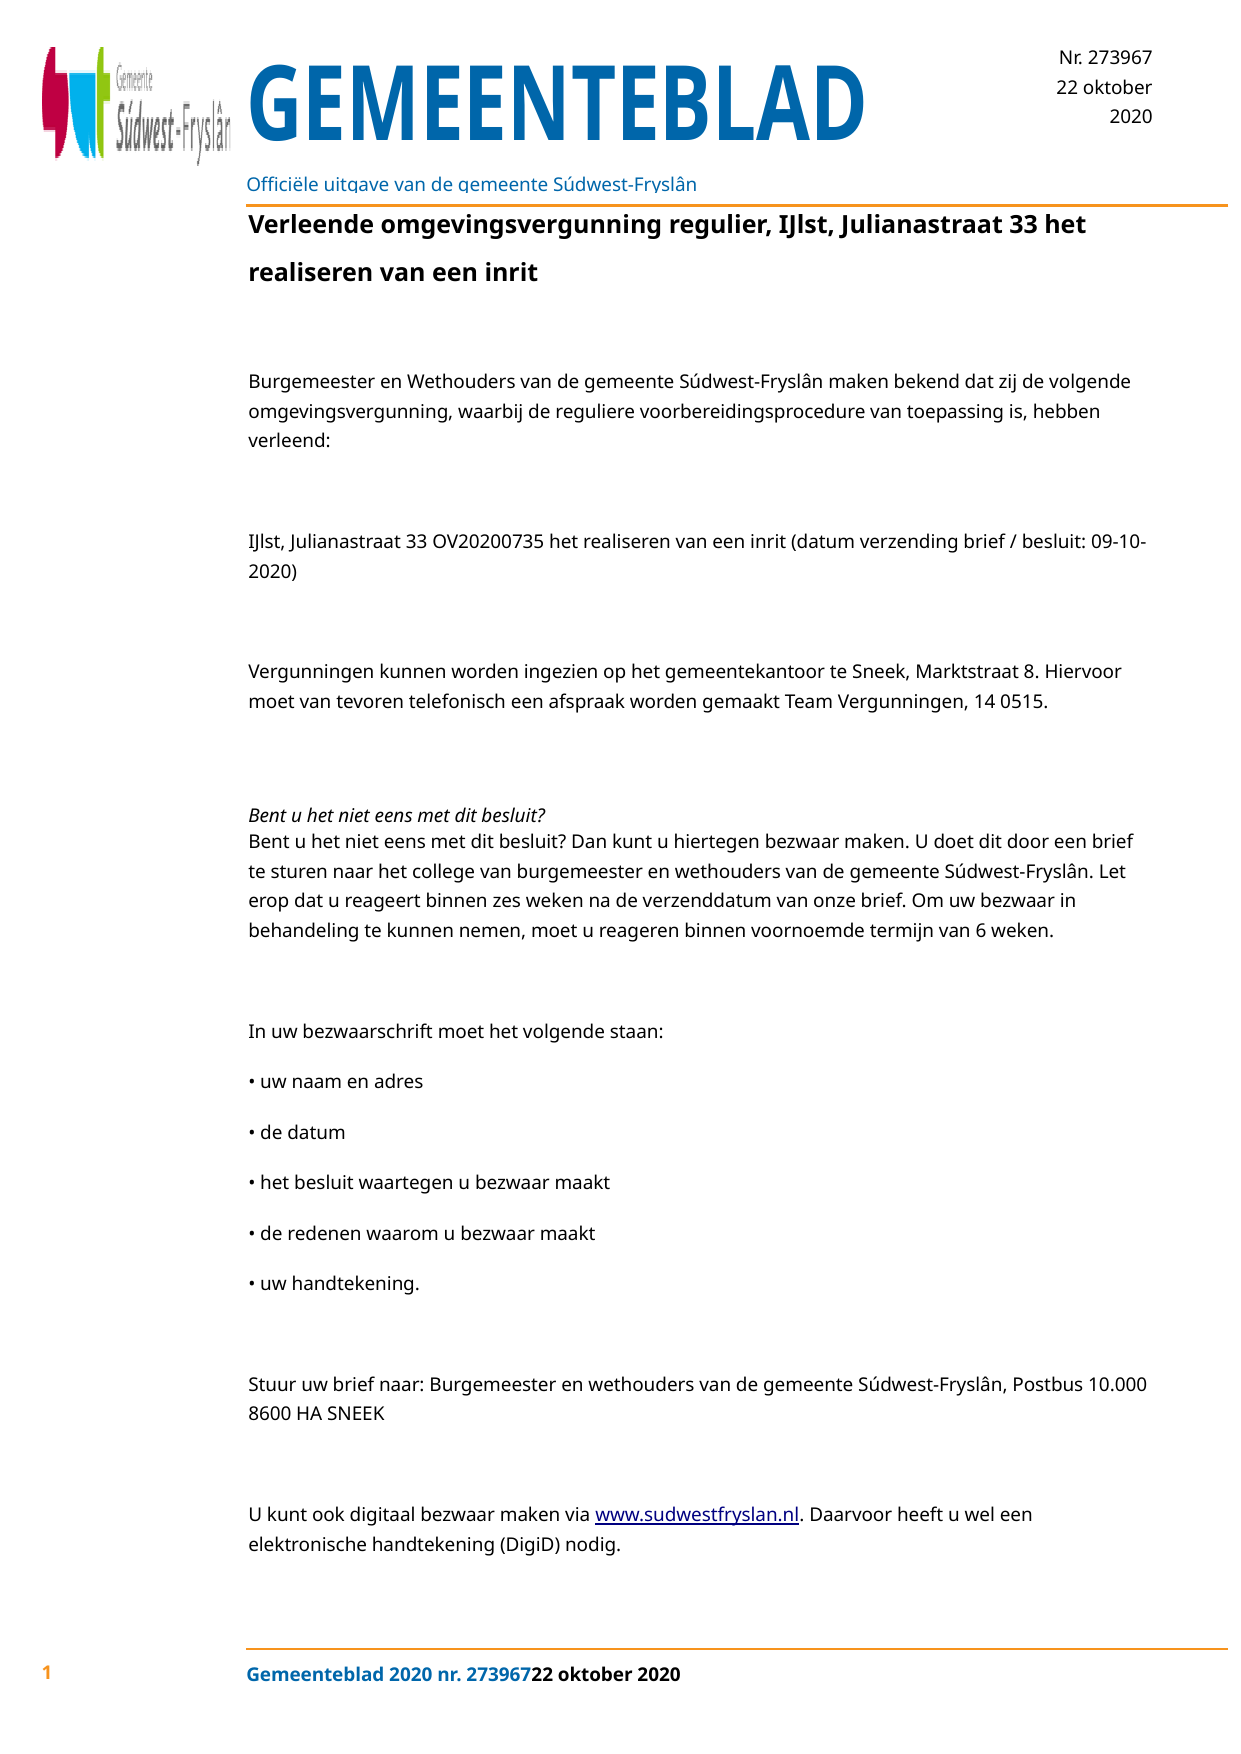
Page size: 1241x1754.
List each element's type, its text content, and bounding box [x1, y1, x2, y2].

text Vergunningen kunnen worden ingezien op het gemeentekantoor te Sneek, Marktstraat 8. Hiervoor moet van tevoren telefonisch een afspraak worden gemaakt Team Vergunningen, 14 0515. [248, 659, 1152, 714]
text Burgemeester en Wethouders van de gemeente Súdwest-Fryslân maken bekend dat zij de volgende omgevingsvergunning, waarbij de reguliere voorbereidingsprocedure van toepassing is, hebben verleend: [248, 368, 1152, 453]
text • het besluit waartegen u bezwaar maakt [248, 1169, 1152, 1195]
text Bent u het niet eens met dit besluit? Dan kunt u hiertegen bezwaar maken. U doet dit door een brief te sturen naar het college van burgemeester en wethouders van de gemeente Súdwest-Fryslân. Let erop dat u reageert binnen zes weken na de verzenddatum van onze brief. Om uw bezwaar in behandeling te kunnen nemen, moet u reageren binnen voornoemde termijn van 6 weken. [248, 828, 1152, 943]
text • de redenen waarom u bezwaar maakt [248, 1220, 1152, 1245]
text • de datum [248, 1119, 1152, 1144]
text • uw handtekening. [248, 1270, 1152, 1296]
text In uw bezwaarschrift moet het volgende staan: [248, 1018, 1152, 1044]
text • uw naam en adres [248, 1068, 1152, 1094]
picture [41, 47, 231, 172]
text IJlst, Julianastraat 33 OV20200735 het realiseren van een inrit (datum verzending brief / besluit: 09-10-2020) [248, 528, 1152, 584]
text U kunt ook digitaal bezwaar maken via www.sudwestfryslan.nl. Daarvoor heeft u wel een elektronische handtekening (DigiD) nodig. [248, 1501, 1152, 1557]
text Stuur uw brief naar: Burgemeester en wethouders van de gemeente Súdwest-Fryslân, Postbus 10.000 8600 HA SNEEK [248, 1371, 1152, 1426]
text Verleende omgevingsvergunning regulier, IJlst, Julianastraat 33 het realiseren van een inrit [248, 207, 1152, 288]
text Bent u het niet eens met dit besluit? [248, 803, 1152, 828]
